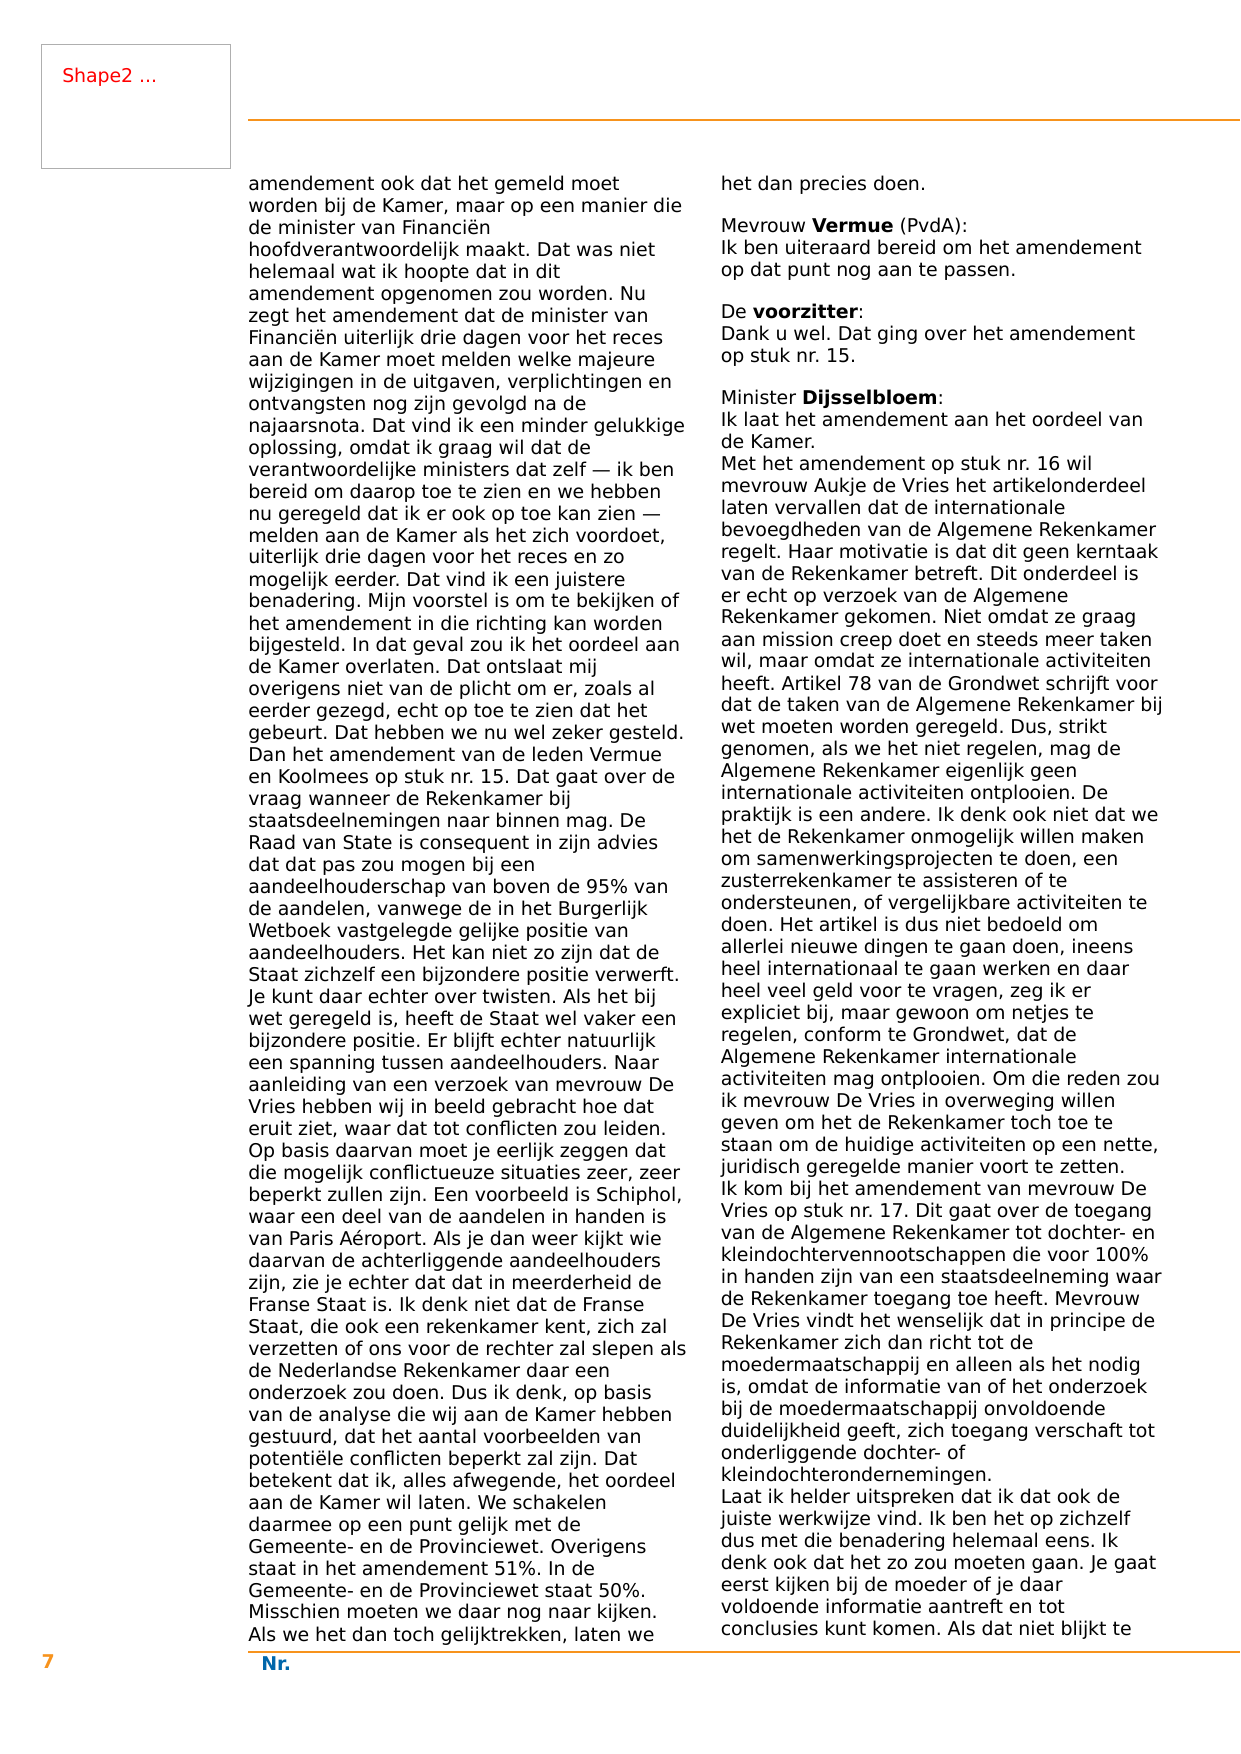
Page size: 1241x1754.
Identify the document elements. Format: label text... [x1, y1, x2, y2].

text Laat ik helder uitspreken dat ik dat ook de juiste werkwijze vind. Ik ben het op zichzelf dus met die benadering helemaal eens. Ik denk ook dat het zo zou moeten gaan. Je gaat eerst kijken bij de moeder of je daar voldoende informatie aantreft en tot conclusies kunt komen. Als dat niet blijkt te [721, 1486, 1163, 1639]
text Minister Dijsselbloem: [721, 387, 1163, 409]
text amendement ook dat het gemeld moet worden bij de Kamer, maar op een manier die de minister van Financiën hoofdverantwoordelijk maakt. Dat was niet helemaal wat ik hoopte dat in dit amendement opgenomen zou worden. Nu zegt het amendement dat de minister van Financiën uiterlijk drie dagen voor het reces aan de Kamer moet melden welke majeure wijzigingen in de uitgaven, verplichtingen en ontvangsten nog zijn gevolgd na de najaarsnota. Dat vind ik een minder gelukkige oplossing, omdat ik graag wil dat de verantwoordelijke ministers dat zelf — ik ben bereid om daarop toe te zien en we hebben nu geregeld dat ik er ook op toe kan zien — melden aan de Kamer als het zich voordoet, uiterlijk drie dagen voor het reces en zo mogelijk eerder. Dat vind ik een juistere benadering. Mijn voorstel is om te bekijken of het amendement in die richting kan worden bijgesteld. In dat geval zou ik het oordeel aan de Kamer overlaten. Dat ontslaat mij overigens niet van de plicht om er, zoals al eerder gezegd, echt op toe te zien dat het gebeurt. Dat hebben we nu wel zeker gesteld. [248, 173, 691, 744]
text Ik ben uiteraard bereid om het amendement op dat punt nog aan te passen. [721, 237, 1163, 281]
text Dan het amendement van de leden Vermue en Koolmees op stuk nr. 15. Dat gaat over de vraag wanneer de Rekenkamer bij staatsdeelnemingen naar binnen mag. De Raad van State is consequent in zijn advies dat dat pas zou mogen bij een aandeelhouderschap van boven de 95% van de aandelen, vanwege de in het Burgerlijk Wetboek vastgelegde gelijke positie van aandeelhouders. Het kan niet zo zijn dat de Staat zichzelf een bijzondere positie verwerft. Je kunt daar echter over twisten. Als het bij wet geregeld is, heeft de Staat wel vaker een bijzondere positie. Er blijft echter natuurlijk een spanning tussen aandeelhouders. Naar aanleiding van een verzoek van mevrouw De Vries hebben wij in beeld gebracht hoe dat eruit ziet, waar dat tot conflicten zou leiden. Op basis daarvan moet je eerlijk zeggen dat die mogelijk conflictueuze situaties zeer, zeer beperkt zullen zijn. Een voorbeeld is Schiphol, waar een deel van de aandelen in handen is van Paris Aéroport. Als je dan weer kijkt wie daarvan de achterliggende aandeelhouders zijn, zie je echter dat dat in meerderheid de Franse Staat is. Ik denk niet dat de Franse Staat, die ook een rekenkamer kent, zich zal verzetten of ons voor de rechter zal slepen als de Nederlandse Rekenkamer daar een onderzoek zou doen. Dus ik denk, op basis van de analyse die wij aan de Kamer hebben gestuurd, dat het aantal voorbeelden van potentiële conflicten beperkt zal zijn. Dat betekent dat ik, alles afwegende, het oordeel aan de Kamer wil laten. We schakelen daarmee op een punt gelijk met de Gemeente- en de Provinciewet. Overigens staat in het amendement 51%. In de Gemeente- en de Provinciewet staat 50%. Misschien moeten we daar nog naar kijken. Als we het dan toch gelijktrekken, laten we [248, 744, 691, 1645]
text Ik laat het amendement aan het oordeel van de Kamer. [721, 409, 1163, 453]
text Mevrouw Vermue (PvdA): [721, 215, 1163, 237]
text Ik kom bij het amendement van mevrouw De Vries op stuk nr. 17. Dit gaat over de toegang van de Algemene Rekenkamer tot dochter- en kleindochtervennootschappen die voor 100% in handen zijn van een staatsdeelneming waar de Rekenkamer toegang toe heeft. Mevrouw De Vries vindt het wenselijk dat in principe de Rekenkamer zich dan richt tot de moedermaatschappij en alleen als het nodig is, omdat de informatie van of het onderzoek bij de moedermaatschappij onvoldoende duidelijkheid geeft, zich toegang verschaft tot onderliggende dochter- of kleindochterondernemingen. [721, 1178, 1163, 1486]
text Met het amendement op stuk nr. 16 wil mevrouw Aukje de Vries het artikelonderdeel laten vervallen dat de internationale bevoegdheden van de Algemene Rekenkamer regelt. Haar motivatie is dat dit geen kerntaak van de Rekenkamer betreft. Dit onderdeel is er echt op verzoek van de Algemene Rekenkamer gekomen. Niet omdat ze graag aan mission creep doet en steeds meer taken wil, maar omdat ze internationale activiteiten heeft. Artikel 78 van de Grondwet schrijft voor dat de taken van de Algemene Rekenkamer bij wet moeten worden geregeld. Dus, strikt genomen, als we het niet regelen, mag de Algemene Rekenkamer eigenlijk geen internationale activiteiten ontplooien. De praktijk is een andere. Ik denk ook niet dat we het de Rekenkamer onmogelijk willen maken om samenwerkingsprojecten te doen, een zusterrekenkamer te assisteren of te ondersteunen, of vergelijkbare activiteiten te doen. Het artikel is dus niet bedoeld om allerlei nieuwe dingen te gaan doen, ineens heel internationaal te gaan werken en daar heel veel geld voor te vragen, zeg ik er expliciet bij, maar gewoon om netjes te regelen, conform te Grondwet, dat de Algemene Rekenkamer internationale activiteiten mag ontplooien. Om die reden zou ik mevrouw De Vries in overweging willen geven om het de Rekenkamer toch toe te staan om de huidige activiteiten op een nette, juridisch geregelde manier voort te zetten. [721, 453, 1163, 1178]
text Dank u wel. Dat ging over het amendement op stuk nr. 15. [721, 323, 1163, 367]
text De voorzitter: [721, 301, 1163, 323]
text het dan precies doen. [721, 173, 1163, 195]
